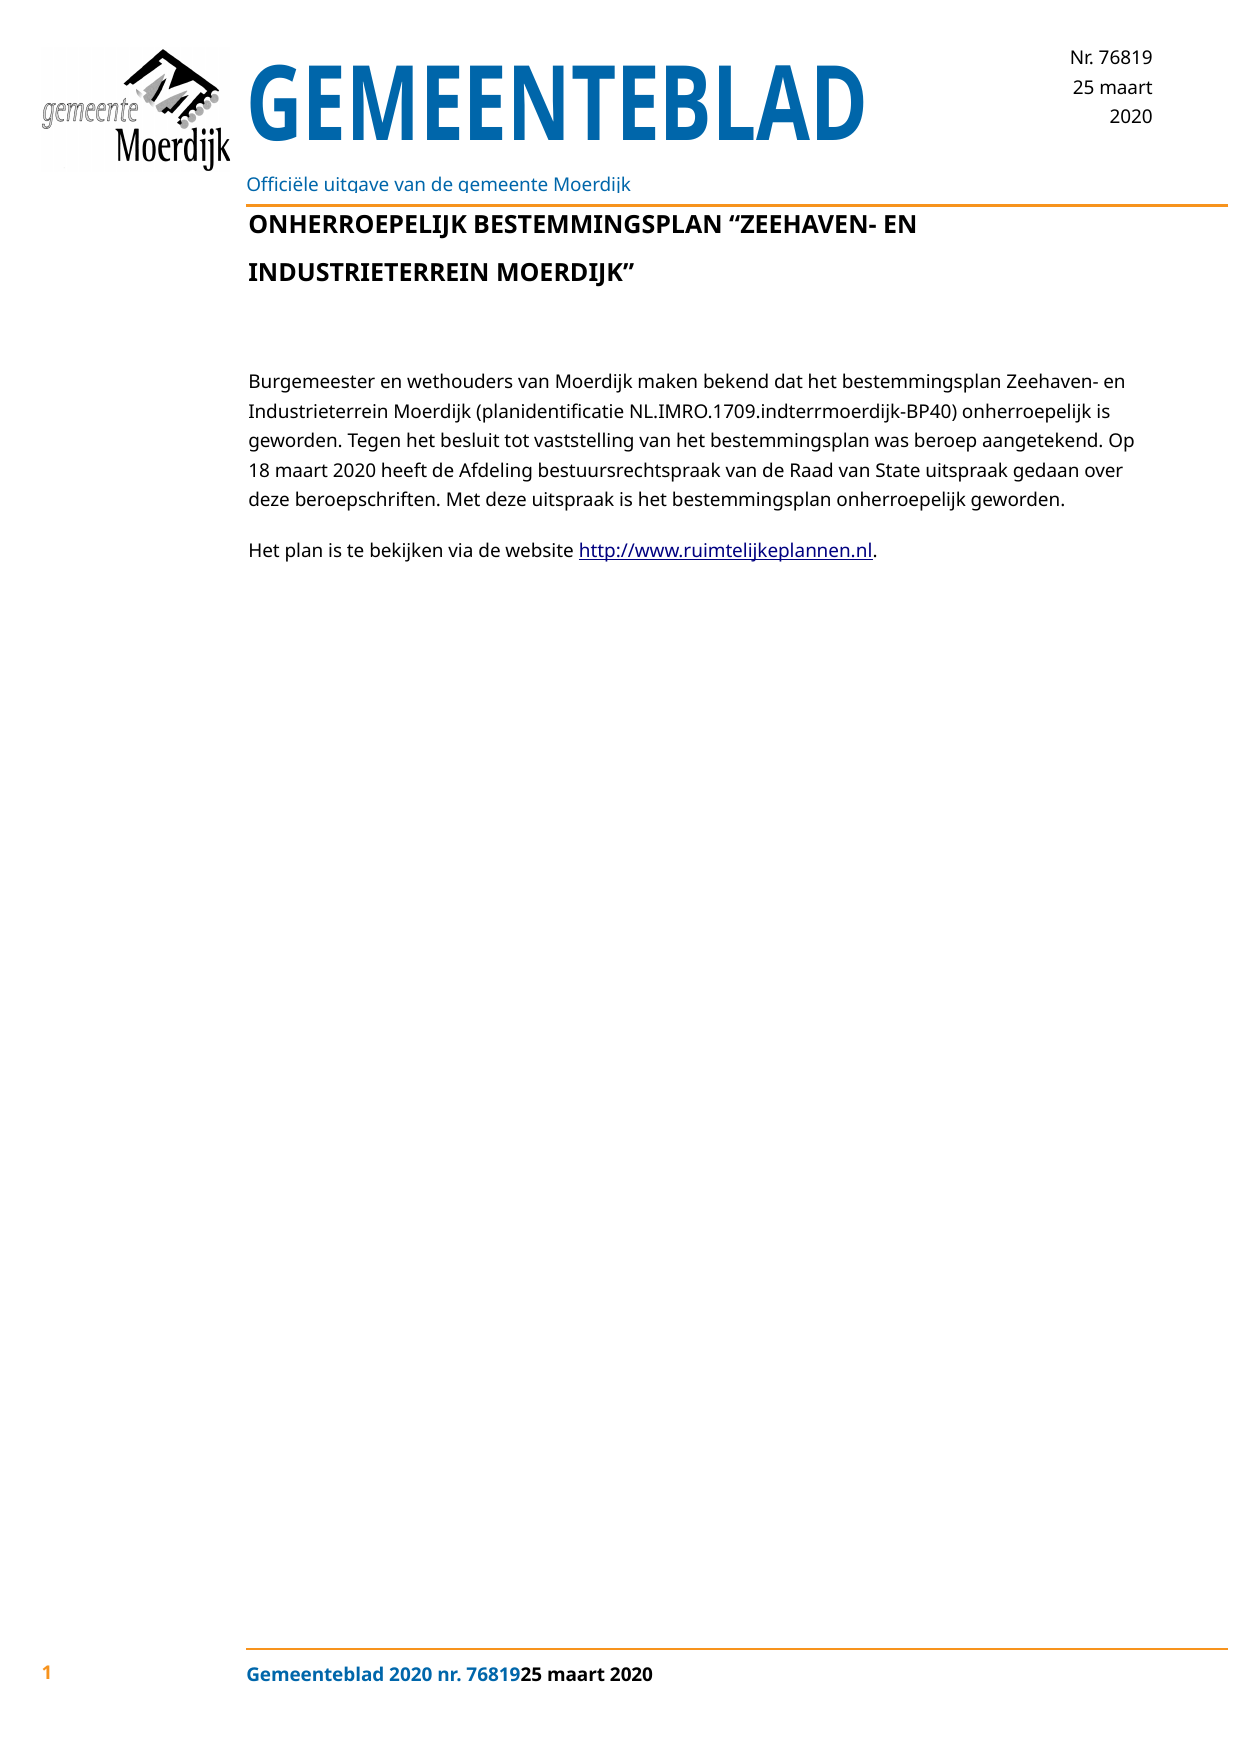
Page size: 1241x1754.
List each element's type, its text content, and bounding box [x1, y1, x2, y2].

picture [41, 47, 231, 172]
text ONHERROEPELIJK BESTEMMINGSPLAN “ZEEHAVEN- EN INDUSTRIETERREIN MOERDIJK” [248, 207, 1152, 288]
text Burgemeester en wethouders van Moerdijk maken bekend dat het bestemmingsplan Zeehaven- en Industrieterrein Moerdijk (planidentificatie NL.IMRO.1709.indterrmoerdijk-BP40) onherroepelijk is geworden. Tegen het besluit tot vaststelling van het bestemmingsplan was beroep aangetekend. Op 18 maart 2020 heeft de Afdeling bestuursrechtspraak van de Raad van State uitspraak gedaan over deze beroepschriften. Met deze uitspraak is het bestemmingsplan onherroepelijk geworden. [248, 368, 1152, 512]
text Het plan is te bekijken via de website http://www.ruimtelijkeplannen.nl. [248, 537, 1152, 563]
